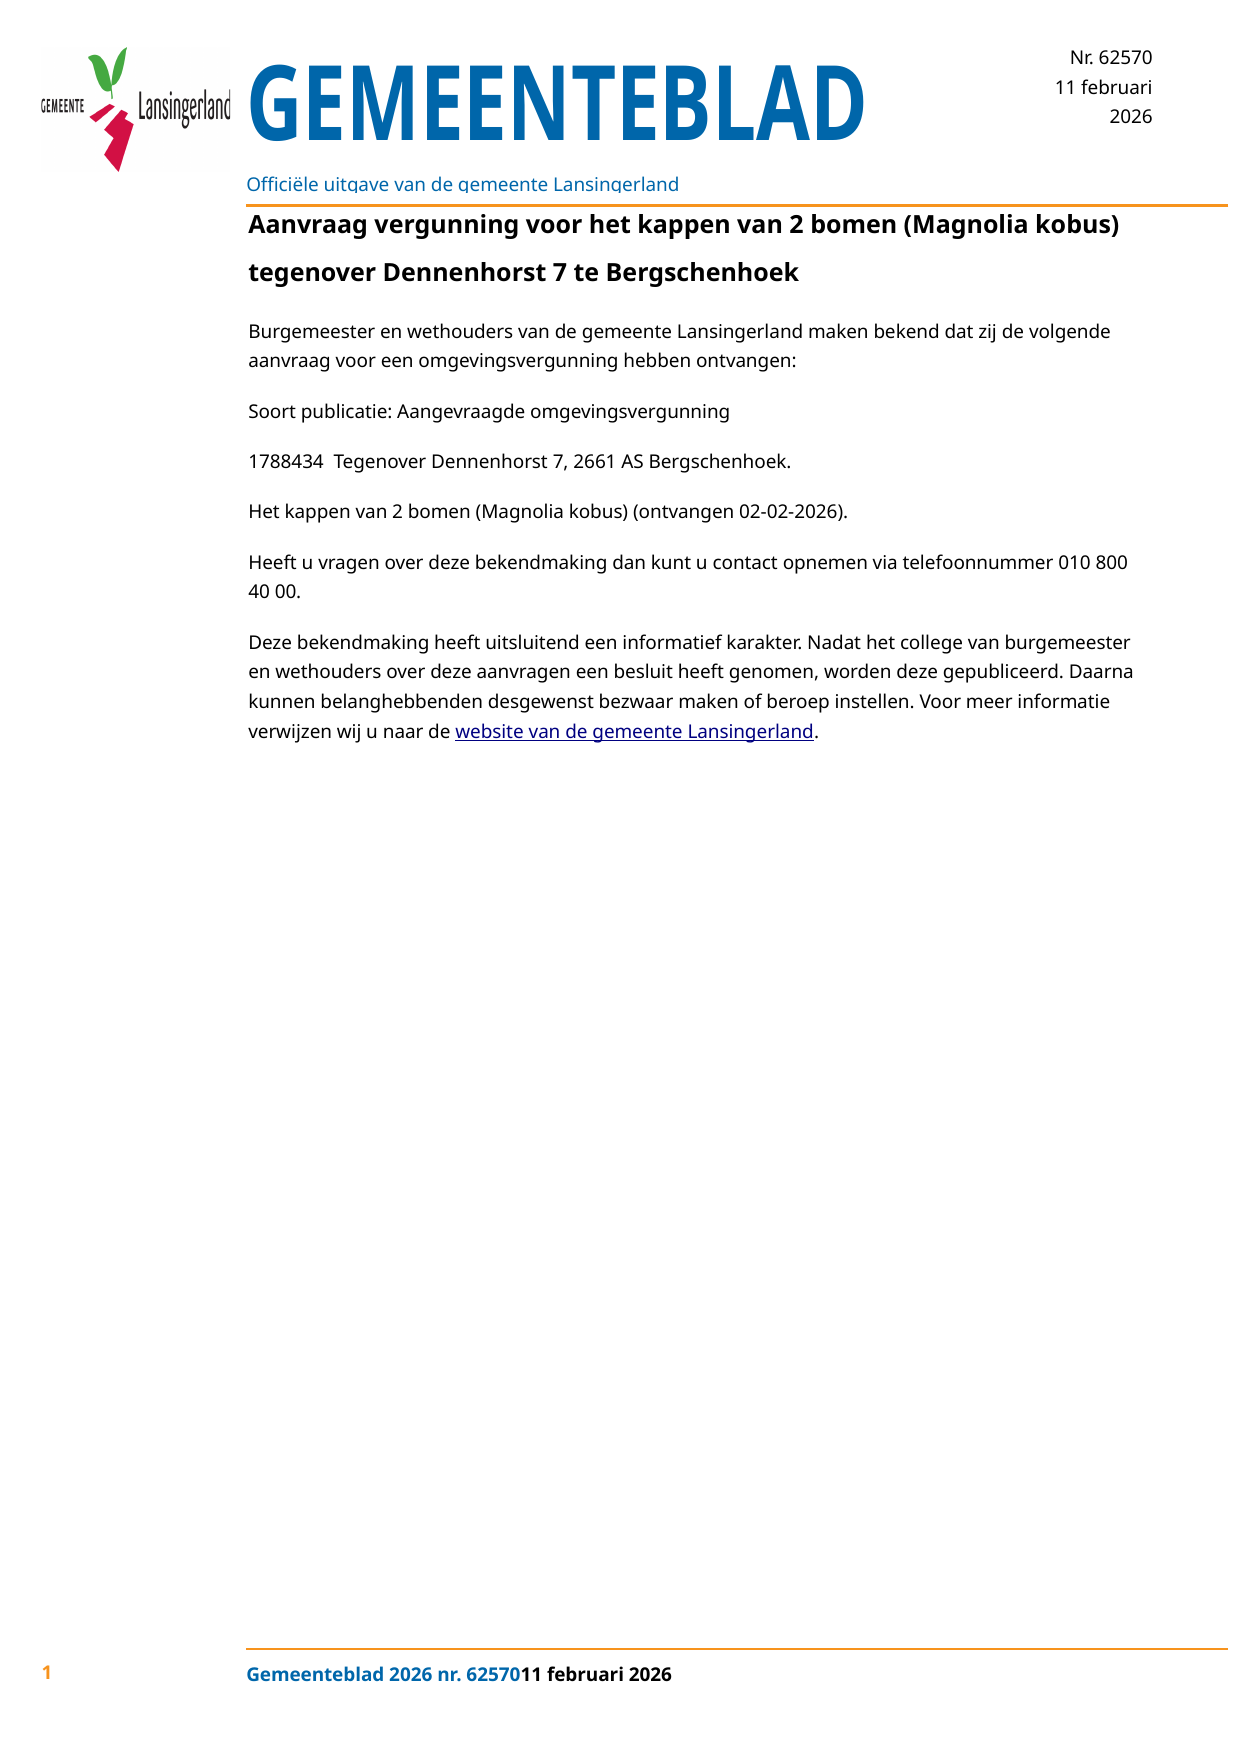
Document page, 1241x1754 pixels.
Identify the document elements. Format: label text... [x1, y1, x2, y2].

text Deze bekendmaking heeft uitsluitend een informatief karakter. Nadat het college van burgemeester en wethouders over deze aanvragen een besluit heeft genomen, worden deze gepubliceerd. Daarna kunnen belanghebbenden desgewenst bezwaar maken of beroep instellen. Voor meer informatie verwijzen wij u naar de website van de gemeente Lansingerland. [248, 629, 1152, 744]
text Heeft u vragen over deze bekendmaking dan kunt u contact opnemen via telefoonnummer 010 800 40 00. [248, 549, 1152, 604]
text Het kappen van 2 bomen (Magnolia kobus) (ontvangen 02-02-2026). [248, 499, 1152, 524]
text Soort publicatie: Aangevraagde omgevingsvergunning [248, 398, 1152, 424]
text 1788434 Tegenover Dennenhorst 7, 2661 AS Bergschenhoek. [248, 448, 1152, 474]
picture [41, 47, 231, 172]
text Aanvraag vergunning voor het kappen van 2 bomen (Magnolia kobus) tegenover Dennenhorst 7 te Bergschenhoek [248, 207, 1152, 288]
text Burgemeester en wethouders van de gemeente Lansingerland maken bekend dat zij de volgende aanvraag voor een omgevingsvergunning hebben ontvangen: [248, 318, 1152, 373]
